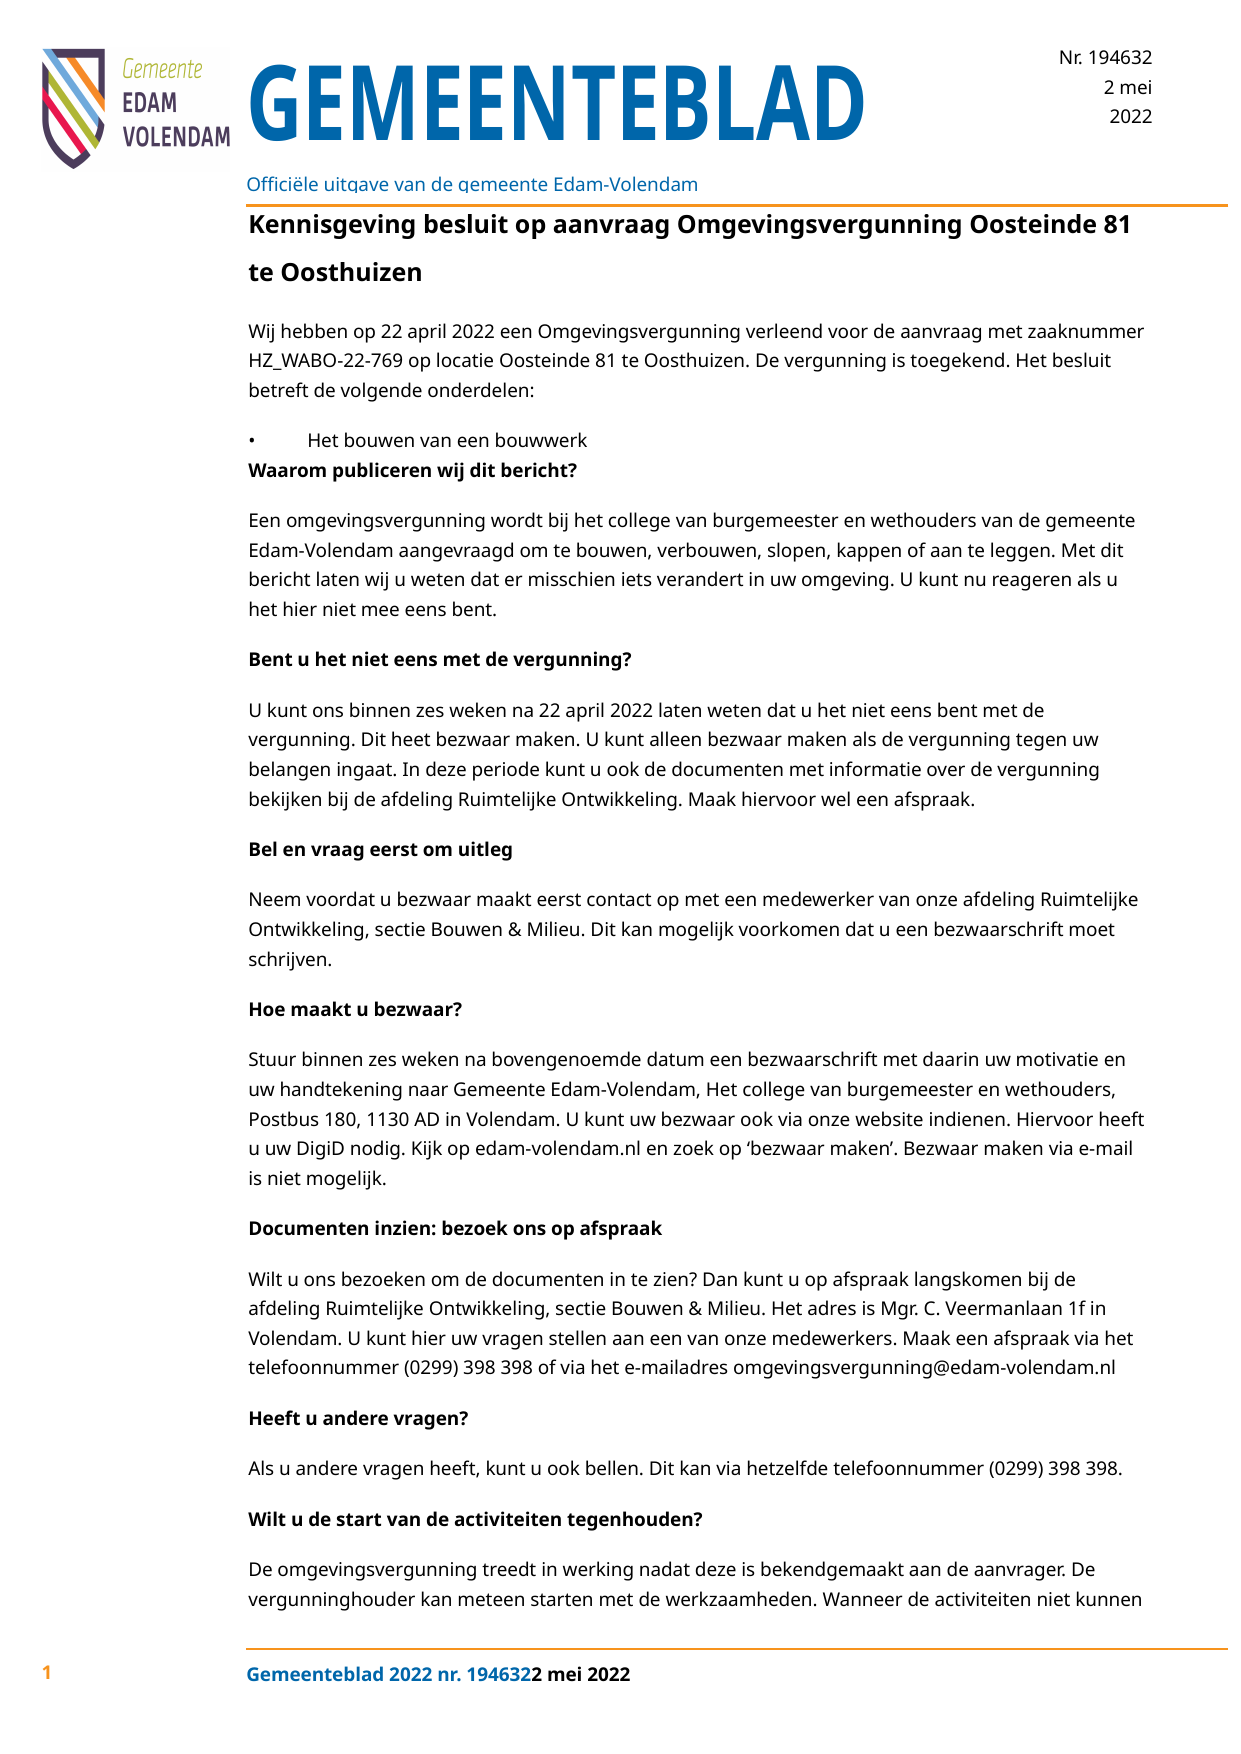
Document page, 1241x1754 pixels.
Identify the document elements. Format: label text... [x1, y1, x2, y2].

text Wij hebben op 22 april 2022 een Omgevingsvergunning verleend voor de aanvraag met zaaknummer HZ_WABO-22-769 op locatie Oosteinde 81 te Oosthuizen. De vergunning is toegekend. Het besluit betreft de volgende onderdelen: [248, 318, 1152, 403]
text Waarom publiceren wij dit bericht? [248, 457, 1152, 483]
text Wilt u de start van de activiteiten tegenhouden? [248, 1506, 1152, 1532]
text Bel en vraag eerst om uitleg [248, 836, 1152, 862]
text Heeft u andere vragen? [248, 1405, 1152, 1431]
text Bent u het niet eens met de vergunning? [248, 647, 1152, 672]
list Het bouwen van een bouwwerk [248, 427, 1152, 453]
text Wilt u ons bezoeken om de documenten in te zien? Dan kunt u op afspraak langskomen bij de afdeling Ruimtelijke Ontwikkeling, sectie Bouwen & Milieu. Het adres is Mgr. C. Veermanlaan 1f in Volendam. U kunt hier uw vragen stellen aan een van onze medewerkers. Maak een afspraak via het telefoonnummer (0299) 398 398 of via het e-mailadres omgevingsvergunning@edam-volendam.nl [248, 1266, 1152, 1380]
picture [41, 47, 231, 172]
text Kennisgeving besluit op aanvraag Omgevingsvergunning Oosteinde 81 te Oosthuizen [248, 207, 1152, 288]
text Als u andere vragen heeft, kunt u ook bellen. Dit kan via hetzelfde telefoonnummer (0299) 398 398. [248, 1455, 1152, 1481]
text De omgevingsvergunning treedt in werking nadat deze is bekendgemaakt aan de aanvrager. De vergunninghouder kan meteen starten met de werkzaamheden. Wanneer de activiteiten niet kunnen [248, 1556, 1152, 1612]
text Een omgevingsvergunning wordt bij het college van burgemeester en wethouders van de gemeente Edam-Volendam aangevraagd om te bouwen, verbouwen, slopen, kappen of aan te leggen. Met dit bericht laten wij u weten dat er misschien iets verandert in uw omgeving. U kunt nu reageren als u het hier niet mee eens bent. [248, 507, 1152, 622]
text Hoe maakt u bezwaar? [248, 996, 1152, 1022]
text Neem voordat u bezwaar maakt eerst contact op met een medewerker van onze afdeling Ruimtelijke Ontwikkeling, sectie Bouwen & Milieu. Dit kan mogelijk voorkomen dat u een bezwaarschrift moet schrijven. [248, 887, 1152, 972]
text Documenten inzien: bezoek ons op afspraak [248, 1215, 1152, 1241]
text Stuur binnen zes weken na bovengenoemde datum een bezwaarschrift met daarin uw motivatie en uw handtekening naar Gemeente Edam-Volendam, Het college van burgemeester en wethouders, Postbus 180, 1130 AD in Volendam. U kunt uw bezwaar ook via onze website indienen. Hiervoor heeft u uw DigiD nodig. Kijk op edam-volendam.nl en zoek op ‘bezwaar maken’. Bezwaar maken via e-mail is niet mogelijk. [248, 1047, 1152, 1191]
text U kunt ons binnen zes weken na 22 april 2022 laten weten dat u het niet eens bent met de vergunning. Dit heet bezwaar maken. U kunt alleen bezwaar maken als de vergunning tegen uw belangen ingaat. In deze periode kunt u ook de documenten met informatie over de vergunning bekijken bij de afdeling Ruimtelijke Ontwikkeling. Maak hiervoor wel een afspraak. [248, 697, 1152, 812]
